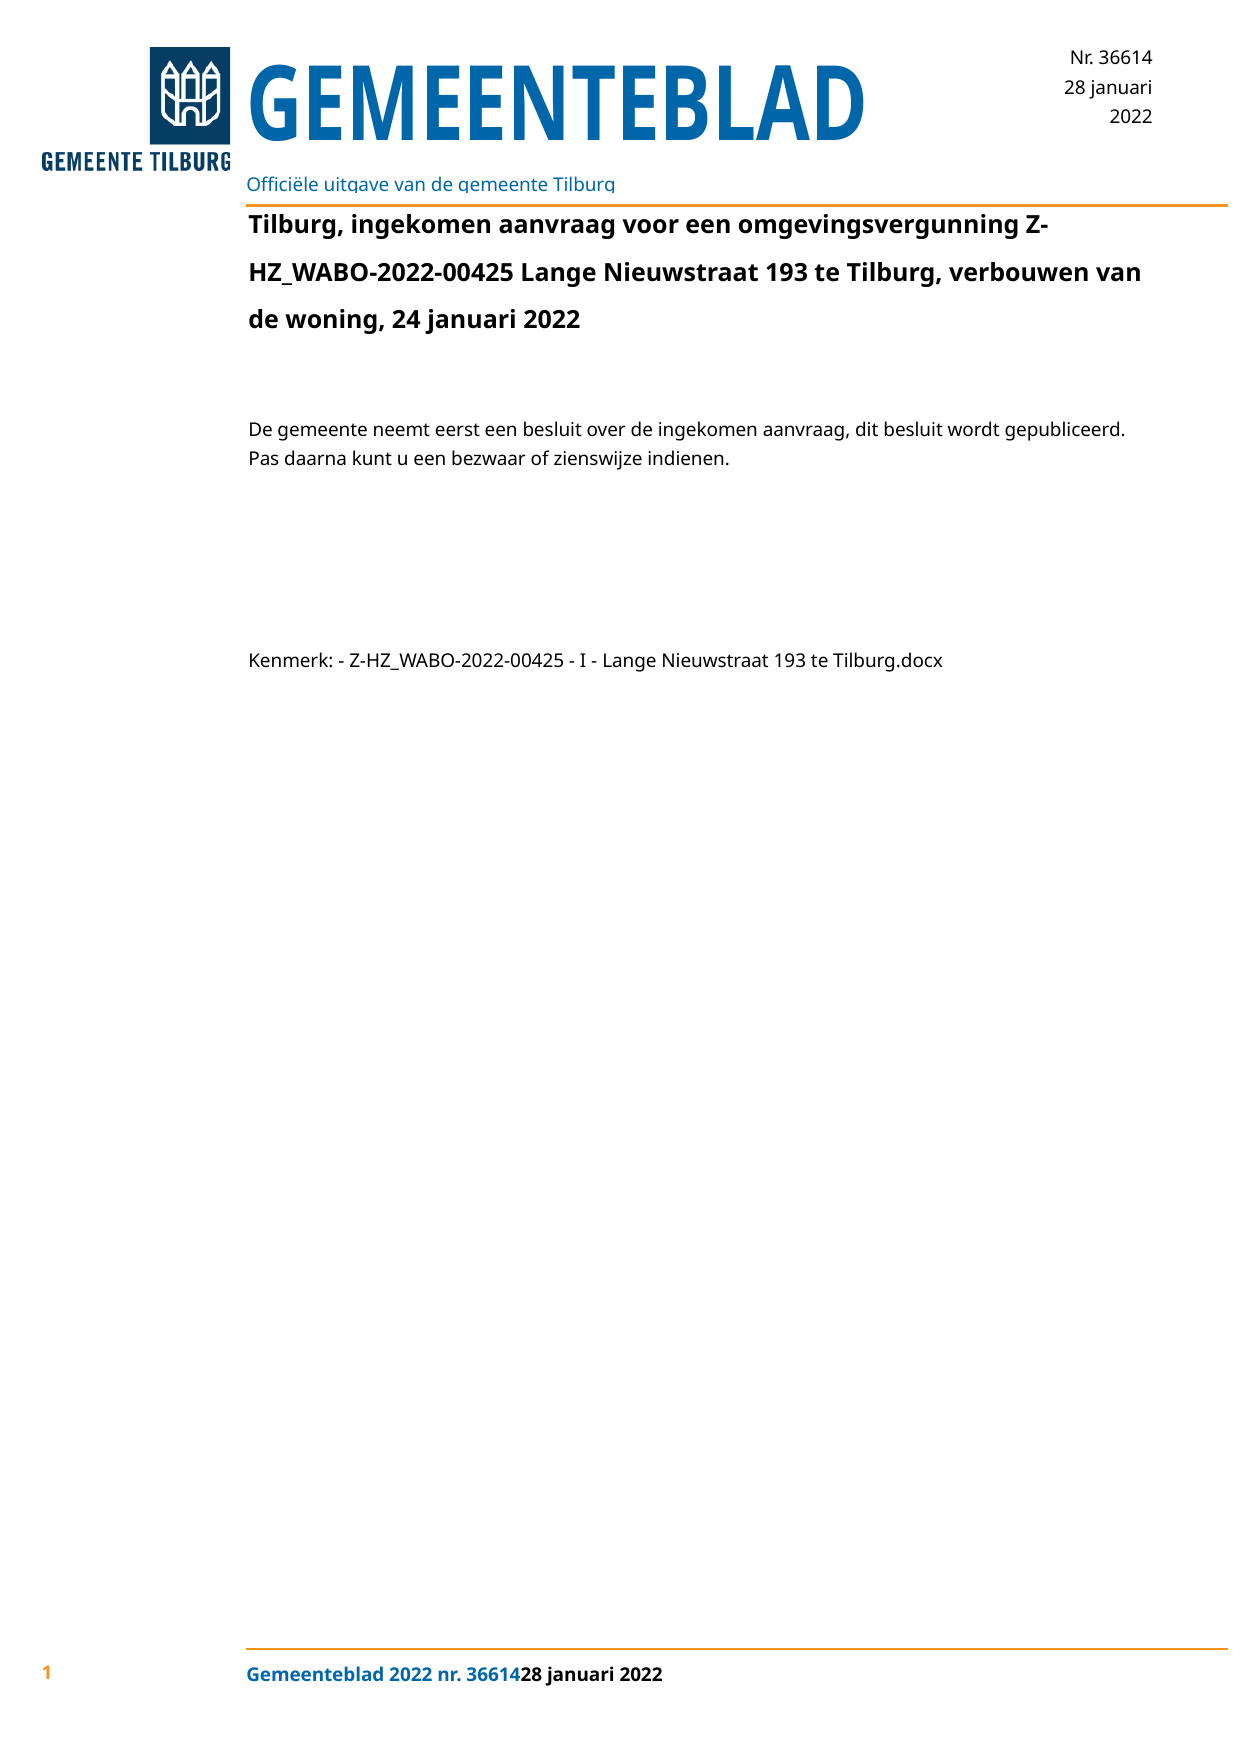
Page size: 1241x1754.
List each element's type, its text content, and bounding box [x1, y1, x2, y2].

text De gemeente neemt eerst een besluit over de ingekomen aanvraag, dit besluit wordt gepubliceerd. Pas daarna kunt u een bezwaar of zienswijze indienen. [248, 416, 1152, 471]
picture [41, 47, 231, 172]
text Tilburg, ingekomen aanvraag voor een omgevingsvergunning Z-HZ_WABO-2022-00425 Lange Nieuwstraat 193 te Tilburg, verbouwen van de woning, 24 januari 2022 [248, 207, 1152, 336]
text Kenmerk: - Z-HZ_WABO-2022-00425 - I - Lange Nieuwstraat 193 te Tilburg.docx [248, 647, 1152, 673]
